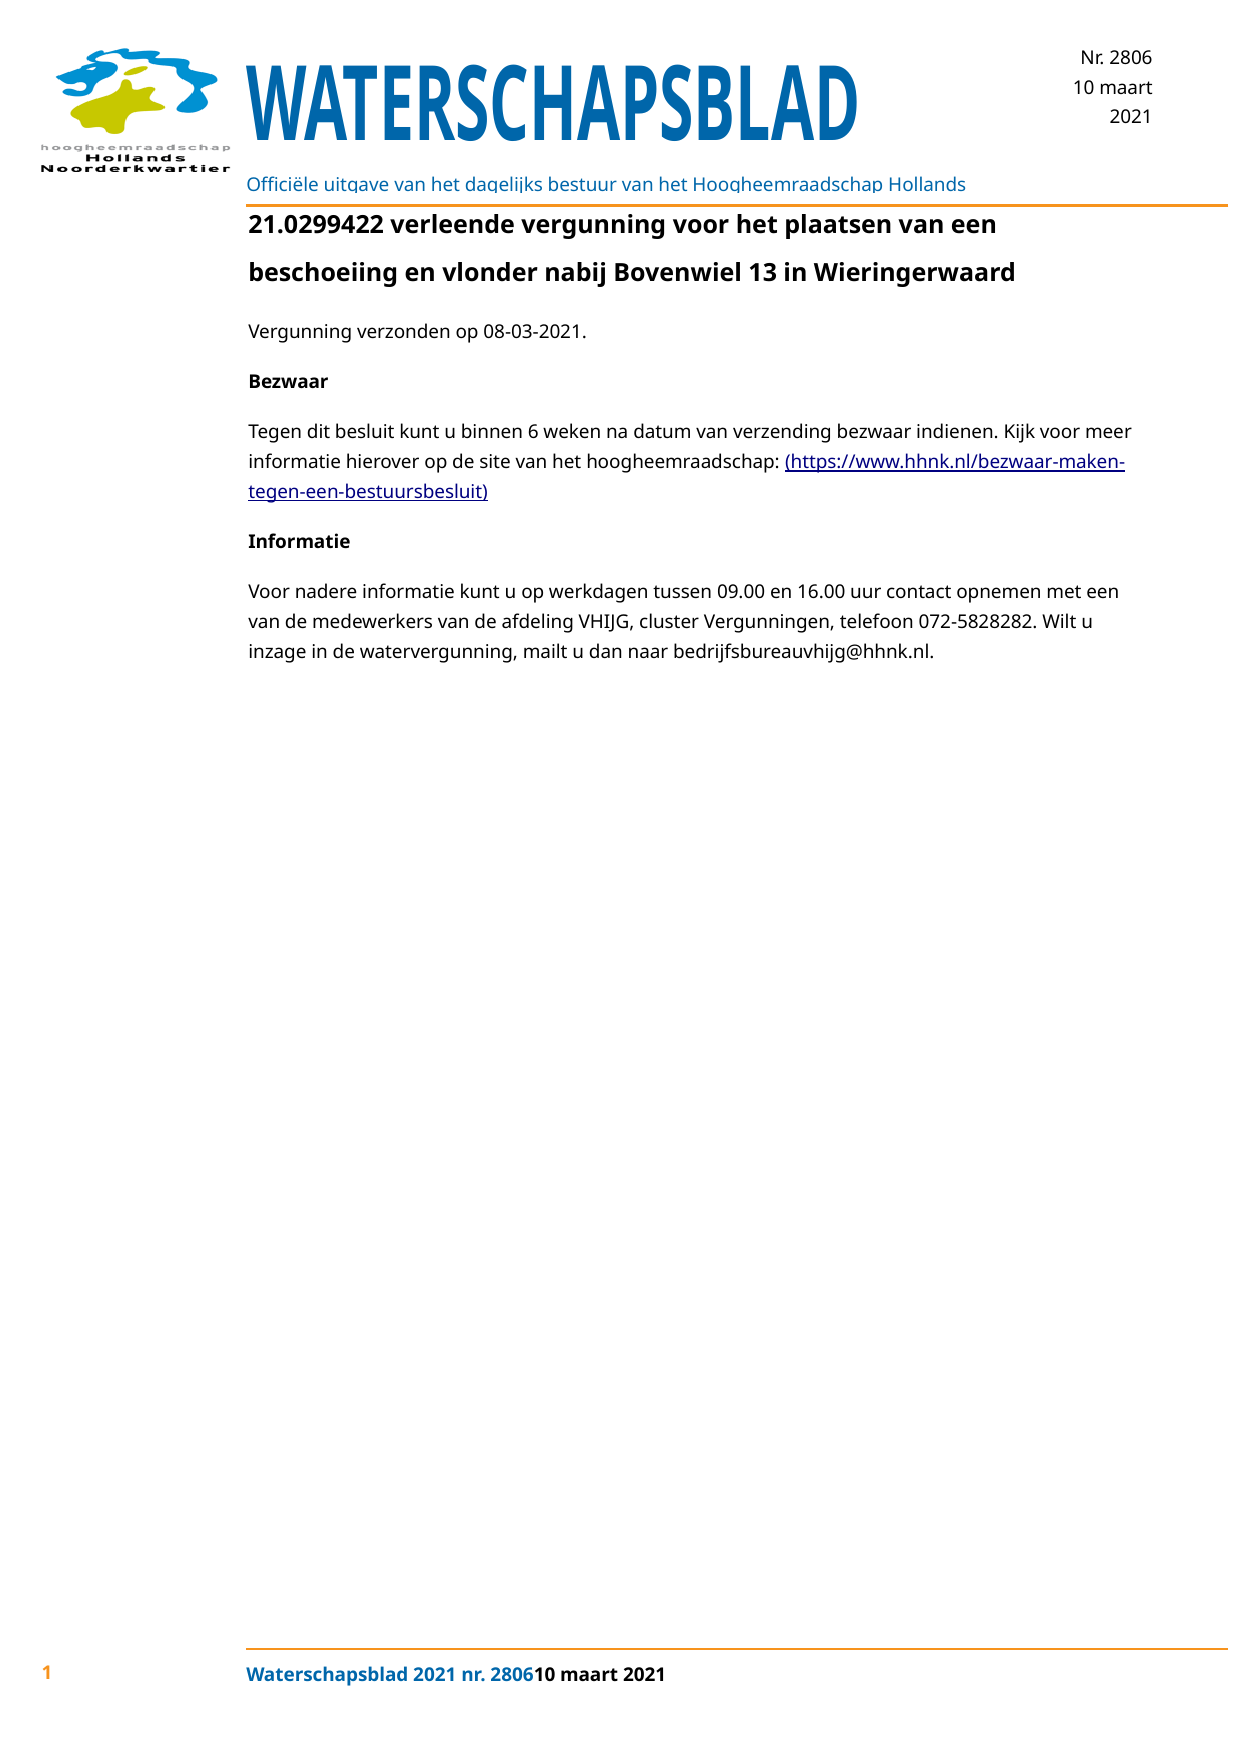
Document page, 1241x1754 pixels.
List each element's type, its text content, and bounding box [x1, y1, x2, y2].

text Informatie [248, 528, 1152, 554]
text Bezwaar [248, 368, 1152, 394]
text 21.0299422 verleende vergunning voor het plaatsen van een beschoeiing en vlonder nabij Bovenwiel 13 in Wieringerwaard [248, 207, 1152, 288]
text Tegen dit besluit kunt u binnen 6 weken na datum van verzending bezwaar indienen. Kijk voor meer informatie hierover op de site van het hoogheemraadschap: (https://www.hhnk.nl/bezwaar-maken-tegen-een-bestuursbesluit) [248, 419, 1152, 504]
text Vergunning verzonden op 08-03-2021. [248, 318, 1152, 344]
picture [41, 47, 231, 172]
text Voor nadere informatie kunt u op werkdagen tussen 09.00 en 16.00 uur contact opnemen met een van de medewerkers van de afdeling VHIJG, cluster Vergunningen, telefoon 072-5828282. Wilt u inzage in de watervergunning, mailt u dan naar bedrijfsbureauvhijg@hhnk.nl. [248, 579, 1152, 664]
